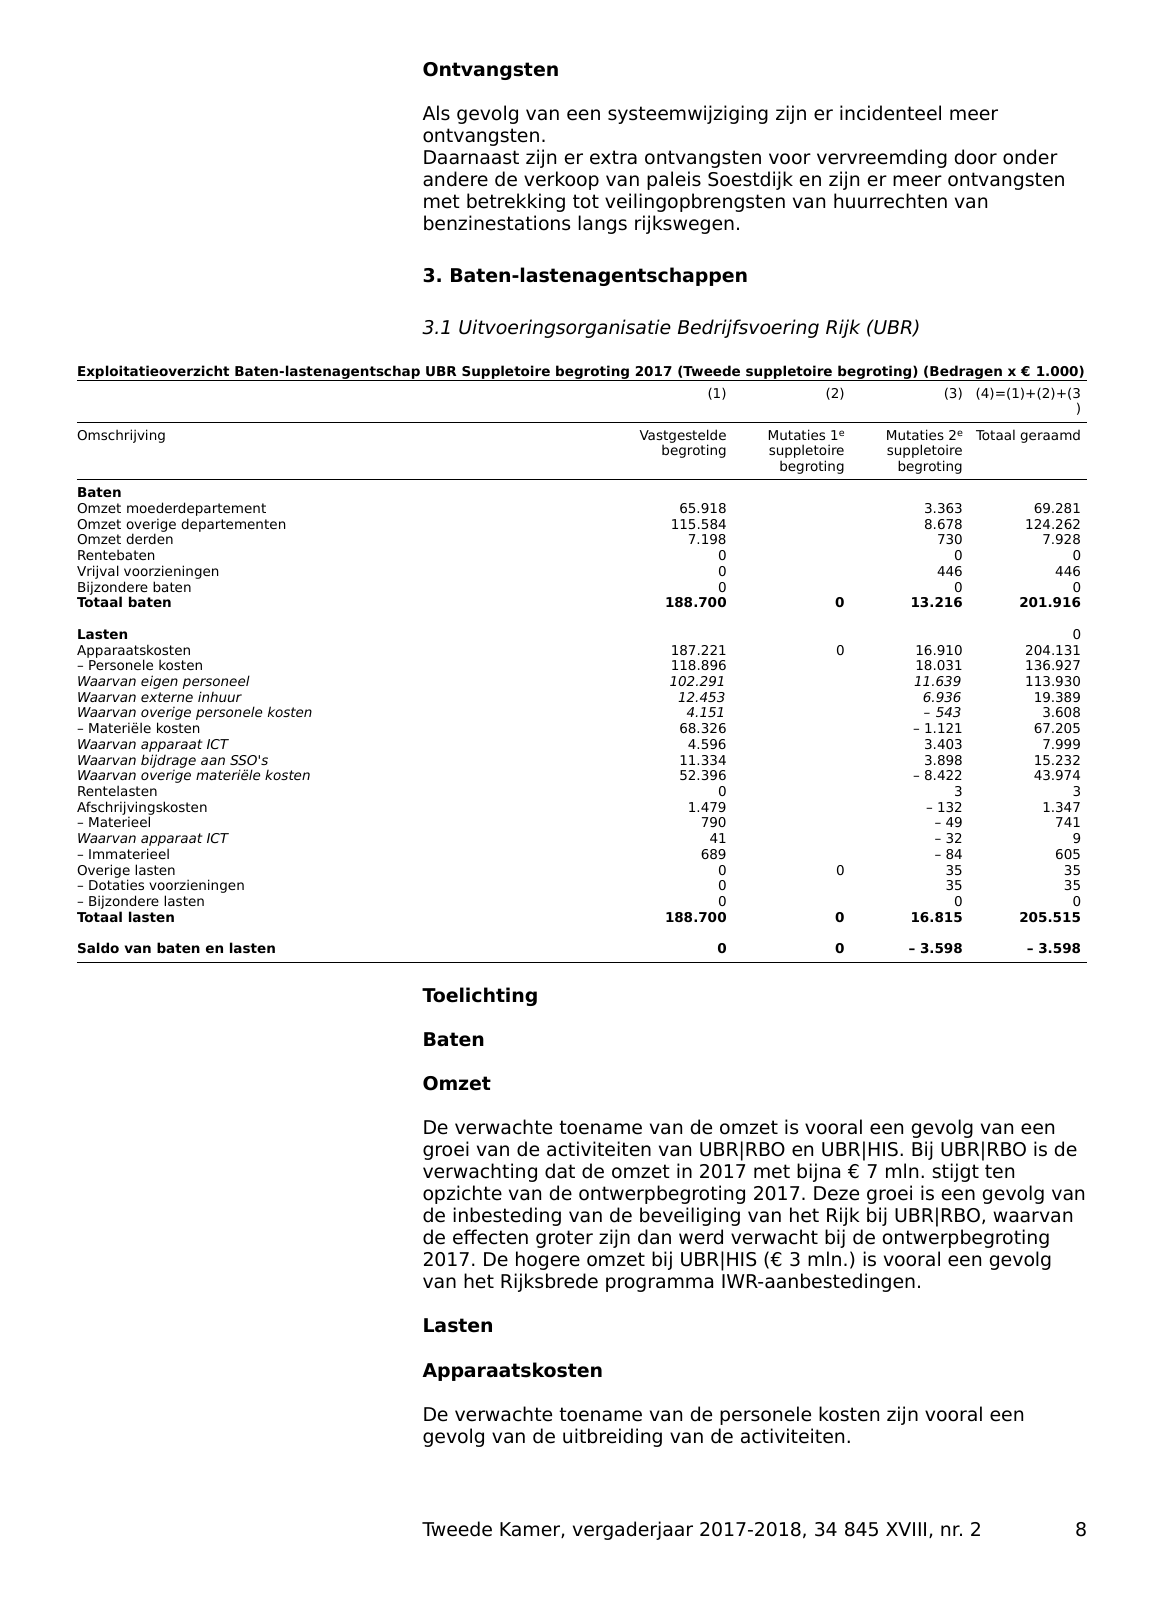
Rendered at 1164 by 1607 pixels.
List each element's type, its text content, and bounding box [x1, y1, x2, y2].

table_cell 790 [614, 815, 732, 831]
table_cell 187.221 [614, 642, 732, 658]
table_cell Totaal baten [77, 595, 614, 611]
table_cell [732, 611, 850, 627]
table_cell [732, 894, 850, 910]
table_cell Apparaatskosten [77, 642, 614, 658]
table_cell [732, 800, 850, 815]
text De verwachte toename van de omzet is vooral een gevolg van een groei van de activiteiten van UBR|RBO en UBR|HIS. Bij UBR|RBO is de verwachting dat de omzet in 2017 met bijna € 7 mln. stijgt ten opzichte van de ontwerpbegroting 2017. Deze groei is een gevolg van de inbesteding van de beveiliging van het Rijk bij UBR|RBO, waarvan de effecten groter zijn dan werd verwacht bij de ontwerpbegroting 2017. De hogere omzet bij UBR|HIS (€ 3 mln.) is vooral een gevolg van het Rijksbrede programma IWR-aanbestedingen. [422, 1117, 1087, 1293]
table_cell Totaal lasten [77, 910, 614, 925]
table_cell – 84 [850, 847, 968, 862]
table_cell 102.291 [614, 674, 732, 689]
table_cell [850, 627, 968, 642]
table_cell 68.326 [614, 721, 732, 737]
table_cell Saldo van baten en lasten [77, 941, 614, 962]
table_cell Omzet derden [77, 532, 614, 548]
table_cell 6.936 [850, 690, 968, 705]
table_cell [969, 925, 1087, 941]
table_cell Waarvan overige personele kosten [77, 705, 614, 721]
table_cell 741 [969, 815, 1087, 831]
table_cell [850, 480, 968, 501]
table_cell [969, 480, 1087, 501]
table_cell [732, 674, 850, 689]
table_cell 0 [850, 579, 968, 595]
table_cell (4)=(1)+(2)+(3) [969, 381, 1087, 422]
table_cell 124.262 [969, 516, 1087, 532]
table_cell [732, 705, 850, 721]
table_cell 0 [732, 941, 850, 962]
table_cell [732, 564, 850, 579]
table_cell [732, 548, 850, 564]
table_cell 0 [969, 548, 1087, 564]
table_cell 0 [614, 894, 732, 910]
table_cell [732, 658, 850, 674]
table_cell [732, 925, 850, 941]
table_cell [732, 480, 850, 501]
table_cell [614, 627, 732, 642]
table_cell 0 [850, 548, 968, 564]
table_cell Rentebaten [77, 548, 614, 564]
table_cell – Materiële kosten [77, 721, 614, 737]
table_cell 115.584 [614, 516, 732, 532]
table_cell 0 [732, 863, 850, 878]
table_cell 204.131 [969, 642, 1087, 658]
table_header Exploitatieoverzicht Baten-lastenagentschap UBR Suppletoire begroting 2017 (Tweede suppletoire begroting) (Bedragen x € 1.000) [77, 364, 1087, 380]
table_cell 3 [850, 784, 968, 799]
table_cell 0 [969, 894, 1087, 910]
table_cell Waarvan externe inhuur [77, 690, 614, 705]
table_cell 7.928 [969, 532, 1087, 548]
table_cell Baten [77, 480, 614, 501]
table_cell 52.396 [614, 768, 732, 784]
table_cell 118.896 [614, 658, 732, 674]
table_cell Waarvan apparaat ICT [77, 737, 614, 752]
table_cell 1.479 [614, 800, 732, 815]
table_cell 0 [614, 579, 732, 595]
table_cell [732, 737, 850, 752]
table_cell – 8.422 [850, 768, 968, 784]
table_cell [732, 627, 850, 642]
table_cell 0 [850, 894, 968, 910]
table_cell Overige lasten [77, 863, 614, 878]
table_cell [732, 878, 850, 894]
table_cell 205.515 [969, 910, 1087, 925]
table_cell 11.639 [850, 674, 968, 689]
table_cell 0 [732, 642, 850, 658]
table_cell [732, 721, 850, 737]
subtitle Apparaatskosten [422, 1359, 1087, 1381]
table_cell 18.031 [850, 658, 968, 674]
table_cell Mutaties 2e suppletoire begroting [850, 423, 968, 479]
table_cell Vastgestelde begroting [614, 423, 732, 479]
table_cell 446 [850, 564, 968, 579]
table_cell Omzet overige departementen [77, 516, 614, 532]
table_cell 7.198 [614, 532, 732, 548]
table_cell (2) [732, 381, 850, 422]
subtitle Omzet [422, 1073, 1087, 1095]
table_cell 35 [969, 878, 1087, 894]
table_cell Waarvan bijdrage aan SSO's [77, 753, 614, 768]
table_cell Waarvan apparaat ICT [77, 831, 614, 847]
table_cell [732, 831, 850, 847]
table_cell 3.608 [969, 705, 1087, 721]
table_cell [732, 516, 850, 532]
table_cell [77, 925, 614, 941]
table_cell 0 [614, 863, 732, 878]
table_cell [614, 925, 732, 941]
table_cell 201.916 [969, 595, 1087, 611]
table_cell Vrijval voorzieningen [77, 564, 614, 579]
table_cell Rentelasten [77, 784, 614, 799]
table_cell Waarvan overige materiële kosten [77, 768, 614, 784]
table_cell [969, 611, 1087, 627]
table_cell – 543 [850, 705, 968, 721]
text De verwachte toename van de personele kosten zijn vooral een gevolg van de uitbreiding van de activiteiten. [422, 1404, 1087, 1448]
table_cell [850, 925, 968, 941]
table_cell Omschrijving [77, 423, 614, 479]
table_cell 7.999 [969, 737, 1087, 752]
table_cell [732, 501, 850, 516]
text Daarnaast zijn er extra ontvangsten voor vervreemding door onder andere de verkoop van paleis Soestdijk en zijn er meer ontvangsten met betrekking tot veilingopbrengsten van huurrechten van benzinestations langs rijkswegen. [422, 147, 1087, 235]
table_cell 0 [969, 627, 1087, 642]
table_cell 9 [969, 831, 1087, 847]
table_cell [732, 768, 850, 784]
table_cell 605 [969, 847, 1087, 862]
table_cell 689 [614, 847, 732, 862]
table_cell 35 [850, 863, 968, 878]
table_cell [77, 611, 614, 627]
text Als gevolg van een systeemwijziging zijn er incidenteel meer ontvangsten. [422, 103, 1087, 147]
table_cell – Personele kosten [77, 658, 614, 674]
table_cell 113.930 [969, 674, 1087, 689]
table_cell 8.678 [850, 516, 968, 532]
table_cell Lasten [77, 627, 614, 642]
table_cell 11.334 [614, 753, 732, 768]
table_cell – Materieel [77, 815, 614, 831]
table_cell – Dotaties voorzieningen [77, 878, 614, 894]
subtitle Ontvangsten [422, 59, 1087, 81]
table_cell 0 [732, 595, 850, 611]
subtitle Baten [422, 1029, 1087, 1051]
table_cell 65.918 [614, 501, 732, 516]
table_cell 43.974 [969, 768, 1087, 784]
table_cell 0 [614, 941, 732, 962]
table_cell – 3.598 [969, 941, 1087, 962]
table_cell 0 [732, 910, 850, 925]
table_cell 12.453 [614, 690, 732, 705]
table_cell [732, 532, 850, 548]
subtitle 3. Baten-lastenagentschappen [422, 265, 1087, 287]
table_cell 188.700 [614, 910, 732, 925]
table_cell 41 [614, 831, 732, 847]
table_cell – 49 [850, 815, 968, 831]
table_cell 1.347 [969, 800, 1087, 815]
table_cell 3.898 [850, 753, 968, 768]
table_cell – Bijzondere lasten [77, 894, 614, 910]
table_cell 16.815 [850, 910, 968, 925]
table_cell [77, 381, 614, 422]
table_cell Afschrijvingskosten [77, 800, 614, 815]
table_cell – 132 [850, 800, 968, 815]
table_cell 0 [614, 784, 732, 799]
table_cell 16.910 [850, 642, 968, 658]
table_cell [850, 611, 968, 627]
table_cell 0 [969, 579, 1087, 595]
table_cell 446 [969, 564, 1087, 579]
table_cell 0 [614, 548, 732, 564]
table_cell [732, 847, 850, 862]
table_cell Mutaties 1e suppletoire begroting [732, 423, 850, 479]
table_cell 136.927 [969, 658, 1087, 674]
table_cell 4.596 [614, 737, 732, 752]
table_cell 0 [614, 878, 732, 894]
table_cell 730 [850, 532, 968, 548]
table_cell 19.389 [969, 690, 1087, 705]
table_cell 3 [969, 784, 1087, 799]
table_cell (1) [614, 381, 732, 422]
table_cell 4.151 [614, 705, 732, 721]
table_cell Omzet moederdepartement [77, 501, 614, 516]
subtitle 3.1 Uitvoeringsorganisatie Bedrijfsvoering Rijk (UBR) [422, 317, 1087, 339]
table_cell – 32 [850, 831, 968, 847]
table_cell 188.700 [614, 595, 732, 611]
table_cell – 1.121 [850, 721, 968, 737]
table_cell [614, 611, 732, 627]
table_cell [732, 753, 850, 768]
subtitle Toelichting [422, 985, 1087, 1007]
table_cell 35 [850, 878, 968, 894]
table_cell [732, 690, 850, 705]
table_cell [732, 815, 850, 831]
table_cell Waarvan eigen personeel [77, 674, 614, 689]
table_cell Totaal geraamd [969, 423, 1087, 479]
table_cell 3.363 [850, 501, 968, 516]
table_cell [732, 579, 850, 595]
table_cell Bijzondere baten [77, 579, 614, 595]
table_cell 13.216 [850, 595, 968, 611]
table_cell – 3.598 [850, 941, 968, 962]
table_cell 69.281 [969, 501, 1087, 516]
table_cell [732, 784, 850, 799]
table_cell 0 [614, 564, 732, 579]
table_cell 35 [969, 863, 1087, 878]
table_cell (3) [850, 381, 968, 422]
table_cell 3.403 [850, 737, 968, 752]
table_cell 15.232 [969, 753, 1087, 768]
subtitle Lasten [422, 1315, 1087, 1337]
table_cell – Immaterieel [77, 847, 614, 862]
table_cell [614, 480, 732, 501]
table_cell 67.205 [969, 721, 1087, 737]
